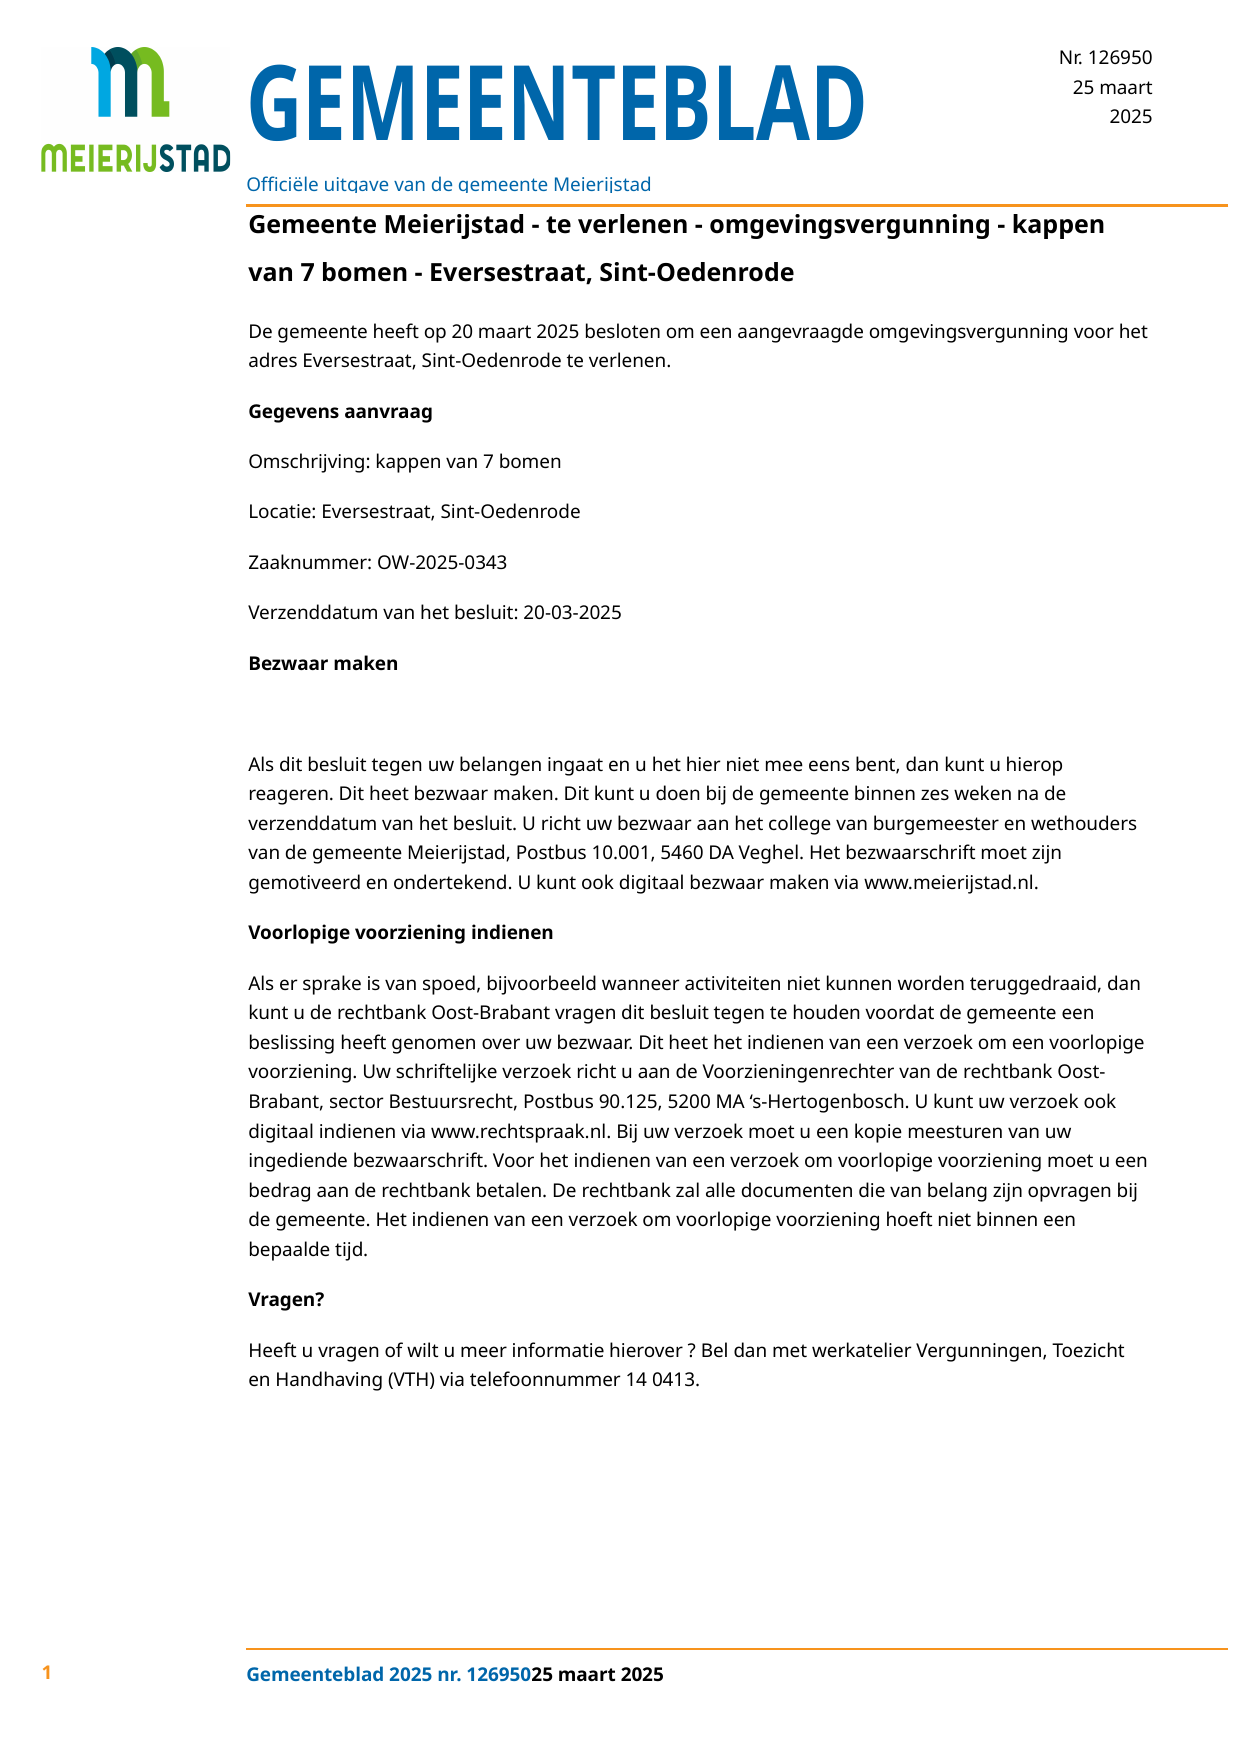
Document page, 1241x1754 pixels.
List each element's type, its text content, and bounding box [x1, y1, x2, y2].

picture [41, 47, 231, 172]
text Locatie: Eversestraat, Sint-Oedenrode [248, 499, 1152, 524]
text Vragen? [248, 1287, 1152, 1312]
text Voorlopige voorziening indienen [248, 919, 1152, 945]
text Verzenddatum van het besluit: 20-03-2025 [248, 599, 1152, 625]
text Gemeente Meierijstad - te verlenen - omgevingsvergunning - kappen van 7 bomen - Eversestraat, Sint-Oedenrode [248, 207, 1152, 288]
text Heeft u vragen of wilt u meer informatie hierover ? Bel dan met werkatelier Vergunningen, Toezicht en Handhaving (VTH) via telefoonnummer 14 0413. [248, 1337, 1152, 1392]
text Zaaknummer: OW-2025-0343 [248, 549, 1152, 575]
text Als dit besluit tegen uw belangen ingaat en u het hier niet mee eens bent, dan kunt u hierop reageren. Dit heet bezwaar maken. Dit kunt u doen bij de gemeente binnen zes weken na de verzenddatum van het besluit. U richt uw bezwaar aan het college van burgemeester en wethouders van de gemeente Meierijstad, Postbus 10.001, 5460 DA Veghel. Het bezwaarschrift moet zijn gemotiveerd en ondertekend. U kunt ook digitaal bezwaar maken via www.meierijstad.nl. [248, 751, 1152, 895]
text Gegevens aanvraag [248, 398, 1152, 424]
text Als er sprake is van spoed, bijvoorbeeld wanneer activiteiten niet kunnen worden teruggedraaid, dan kunt u de rechtbank Oost-Brabant vragen dit besluit tegen te houden voordat de gemeente een beslissing heeft genomen over uw bezwaar. Dit heet het indienen van een verzoek om een voorlopige voorziening. Uw schriftelijke verzoek richt u aan de Voorzieningenrechter van de rechtbank Oost-Brabant, sector Bestuursrecht, Postbus 90.125, 5200 MA ‘s-Hertogenbosch. U kunt uw verzoek ook digitaal indienen via www.rechtspraak.nl. Bij uw verzoek moet u een kopie meesturen van uw ingediende bezwaarschrift. Voor het indienen van een verzoek om voorlopige voorziening moet u een bedrag aan de rechtbank betalen. De rechtbank zal alle documenten die van belang zijn opvragen bij de gemeente. Het indienen van een verzoek om voorlopige voorziening hoeft niet binnen een bepaalde tijd. [248, 970, 1152, 1262]
text Omschrijving: kappen van 7 bomen [248, 448, 1152, 474]
text Bezwaar maken [248, 650, 1152, 676]
text De gemeente heeft op 20 maart 2025 besloten om een aangevraagde omgevingsvergunning voor het adres Eversestraat, Sint-Oedenrode te verlenen. [248, 318, 1152, 373]
